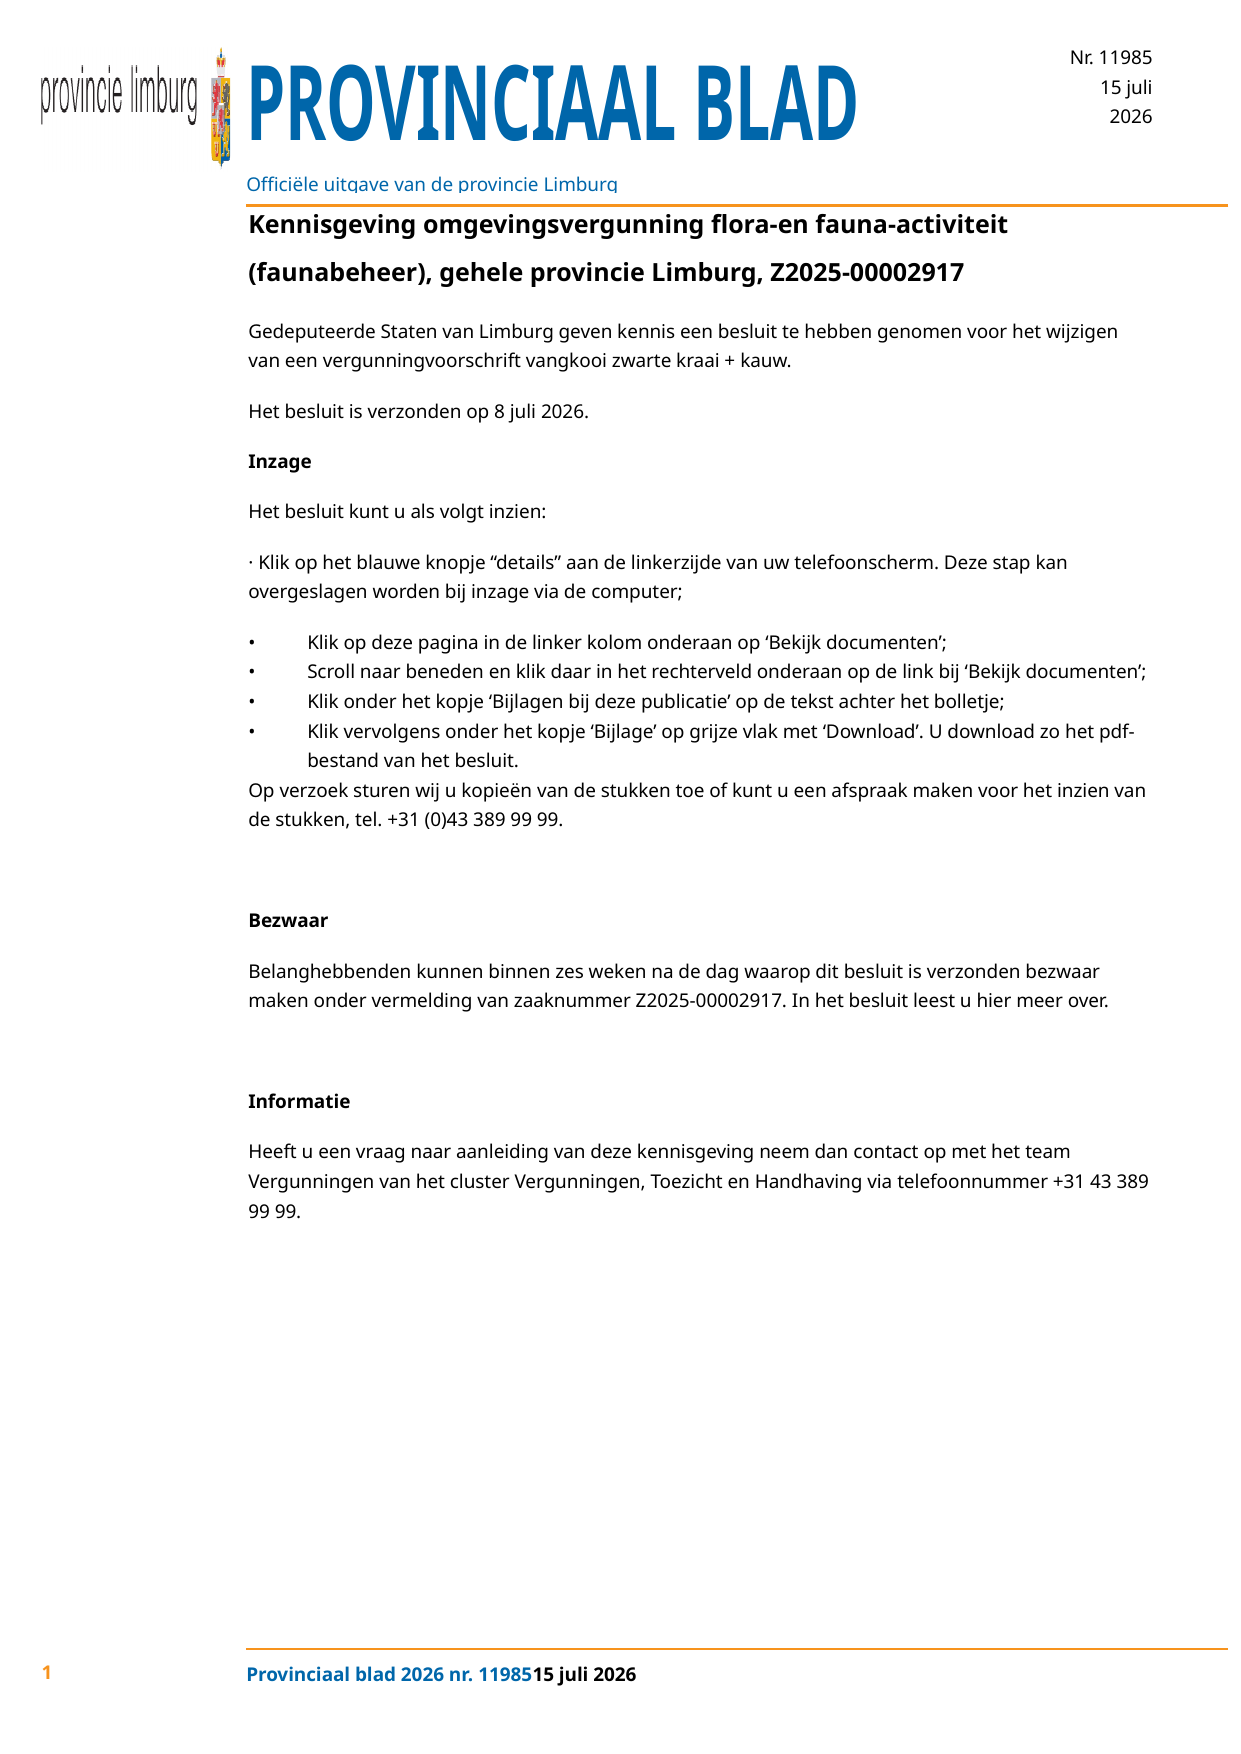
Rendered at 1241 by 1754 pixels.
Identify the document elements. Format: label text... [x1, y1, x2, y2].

text Op verzoek sturen wij u kopieën van de stukken toe of kunt u een afspraak maken voor het inzien van de stukken, tel. +31 (0)43 389 99 99. [248, 777, 1152, 832]
text Belanghebbenden kunnen binnen zes weken na de dag waarop dit besluit is verzonden bezwaar maken onder vermelding van zaaknummer Z2025-00002917. In het besluit leest u hier meer over. [248, 958, 1152, 1013]
list Klik onder het kopje ‘Bijlagen bij deze publicatie’ op de tekst achter het bolletje; [248, 688, 1152, 714]
text Bezwaar [248, 907, 1152, 933]
text · Klik op het blauwe knopje “details” aan de linkerzijde van uw telefoonscherm. Deze stap kan overgeslagen worden bij inzage via de computer; [248, 549, 1152, 604]
picture [41, 47, 231, 172]
text Het besluit kunt u als volgt inzien: [248, 499, 1152, 524]
text Inzage [248, 448, 1152, 474]
text Gedeputeerde Staten van Limburg geven kennis een besluit te hebben genomen voor het wijzigen van een vergunningvoorschrift vangkooi zwarte kraai + kauw. [248, 318, 1152, 373]
list Klik op deze pagina in de linker kolom onderaan op ‘Bekijk documenten’; [248, 629, 1152, 655]
text Kennisgeving omgevingsvergunning flora-en fauna-activiteit (faunabeheer), gehele provincie Limburg, Z2025-00002917 [248, 207, 1152, 288]
list Scroll naar beneden en klik daar in het rechterveld onderaan op de link bij ‘Bekijk documenten’; [248, 659, 1152, 684]
list Klik vervolgens onder het kopje ‘Bijlage’ op grijze vlak met ‘Download’. U download zo het pdf-bestand van het besluit. [248, 718, 1152, 773]
text Het besluit is verzonden op 8 juli 2026. [248, 398, 1152, 424]
text Informatie [248, 1088, 1152, 1114]
text Heeft u een vraag naar aanleiding van deze kennisgeving neem dan contact op met het team Vergunningen van het cluster Vergunningen, Toezicht en Handhaving via telefoonnummer +31 43 389 99 99. [248, 1139, 1152, 1224]
